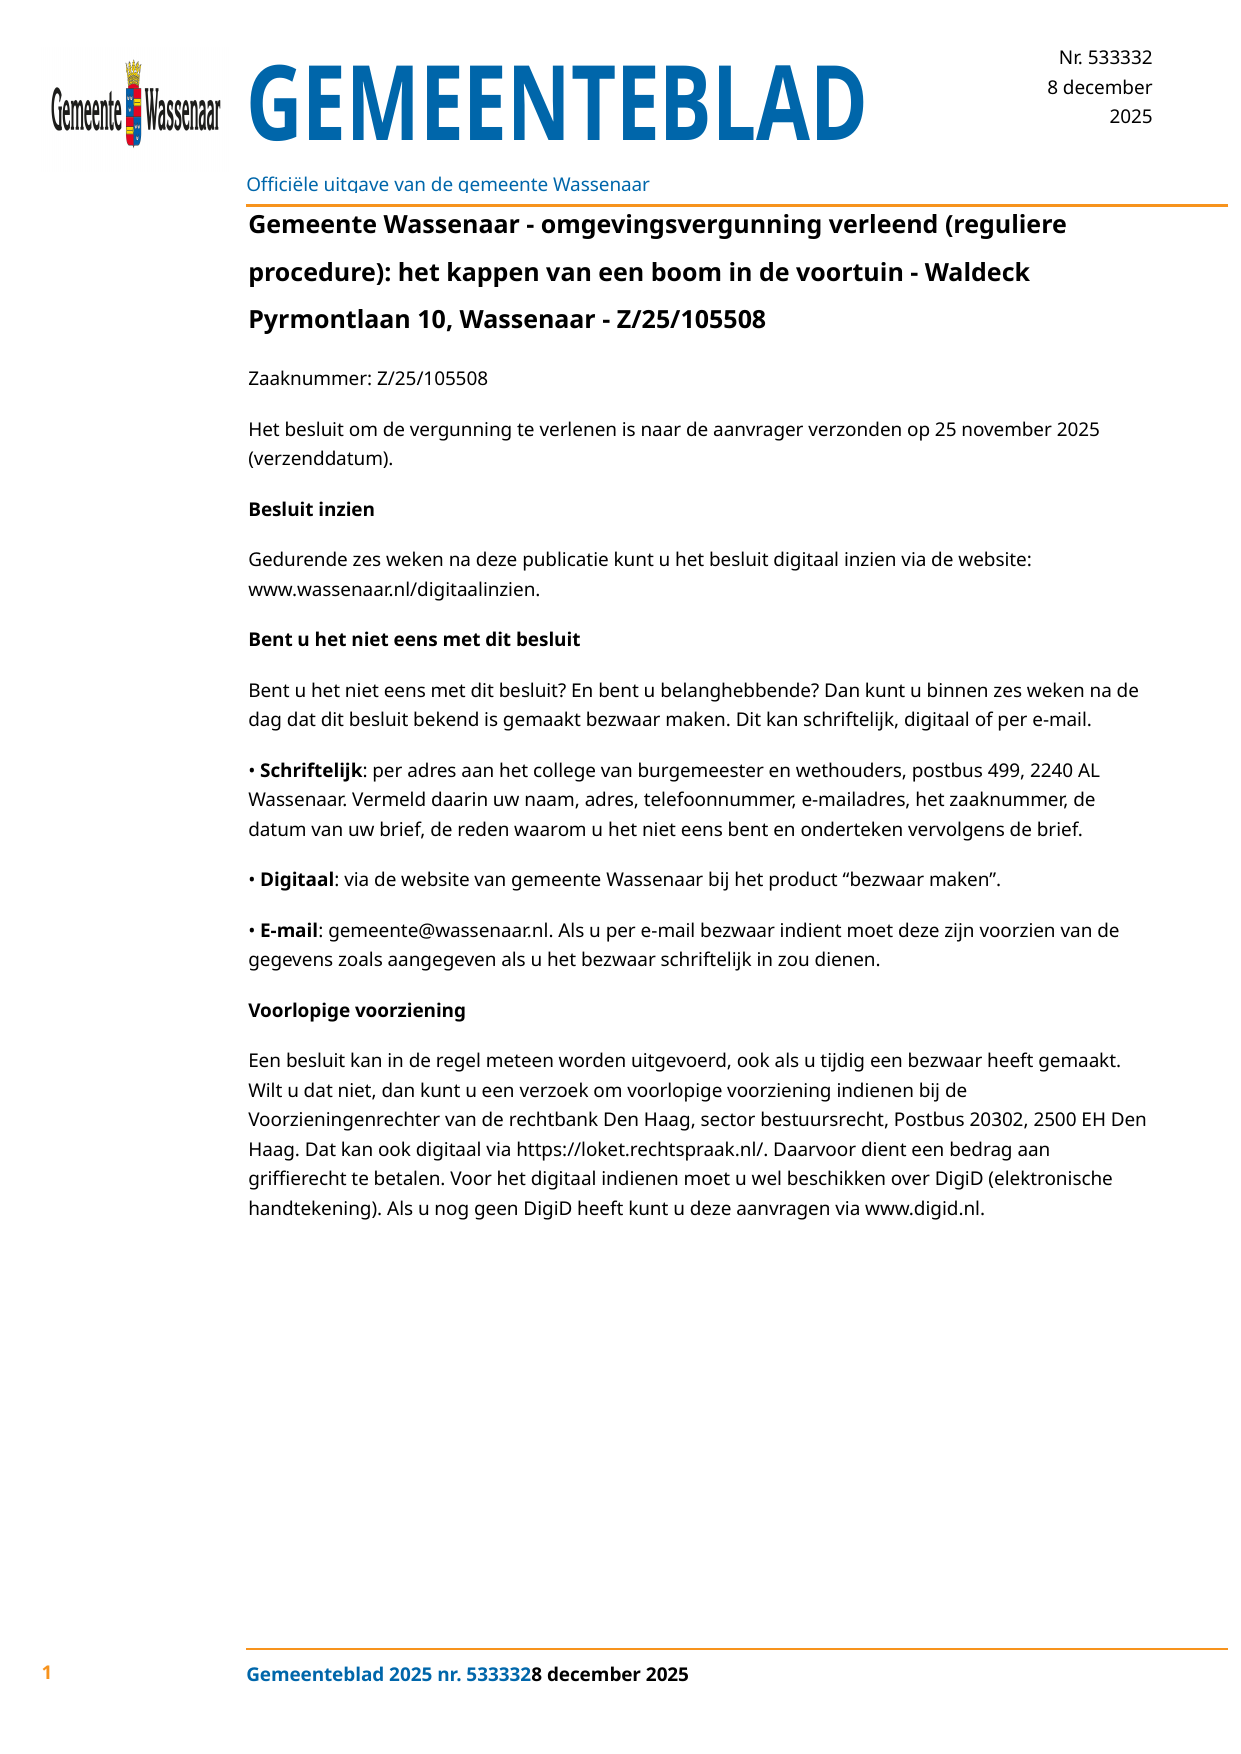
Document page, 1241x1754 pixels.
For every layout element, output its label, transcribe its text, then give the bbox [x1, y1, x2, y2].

text Zaaknummer: Z/25/105508 [248, 366, 1152, 391]
text • Schriftelijk: per adres aan het college van burgemeester en wethouders, postbus 499, 2240 AL Wassenaar. Vermeld daarin uw naam, adres, telefoonnummer, e-mailadres, het zaaknummer, de datum van uw brief, de reden waarom u het niet eens bent en onderteken vervolgens de brief. [248, 757, 1152, 842]
text Bent u het niet eens met dit besluit [248, 626, 1152, 652]
text Bent u het niet eens met dit besluit? En bent u belanghebbende? Dan kunt u binnen zes weken na de dag dat dit besluit bekend is gemaakt bezwaar maken. Dit kan schriftelijk, digitaal of per e-mail. [248, 677, 1152, 732]
text • Digitaal: via de website van gemeente Wassenaar bij het product “bezwaar maken”. [248, 866, 1152, 892]
text Gemeente Wassenaar - omgevingsvergunning verleend (reguliere procedure): het kappen van een boom in de voortuin - Waldeck Pyrmontlaan 10, Wassenaar - Z/25/105508 [248, 207, 1152, 336]
text Het besluit om de vergunning te verlenen is naar de aanvrager verzonden op 25 november 2025 (verzenddatum). [248, 416, 1152, 471]
text • E-mail: gemeente@wassenaar.nl. Als u per e-mail bezwaar indient moet deze zijn voorzien van de gegevens zoals aangegeven als u het bezwaar schriftelijk in zou dienen. [248, 917, 1152, 972]
text Een besluit kan in de regel meteen worden uitgevoerd, ook als u tijdig een bezwaar heeft gemaakt. Wilt u dat niet, dan kunt u een verzoek om voorlopige voorziening indienen bij de Voorzieningenrechter van de rechtbank Den Haag, sector bestuursrecht, Postbus 20302, 2500 EH Den Haag. Dat kan ook digitaal via https://loket.rechtspraak.nl/. Daarvoor dient een bedrag aan griffierecht te betalen. Voor het digitaal indienen moet u wel beschikken over DigiD (elektronische handtekening). Als u nog geen DigiD heeft kunt u deze aanvragen via www.digid.nl. [248, 1047, 1152, 1221]
picture [41, 47, 231, 172]
text Voorlopige voorziening [248, 997, 1152, 1022]
text Besluit inzien [248, 496, 1152, 522]
text Gedurende zes weken na deze publicatie kunt u het besluit digitaal inzien via de website: www.wassenaar.nl/digitaalinzien. [248, 546, 1152, 602]
